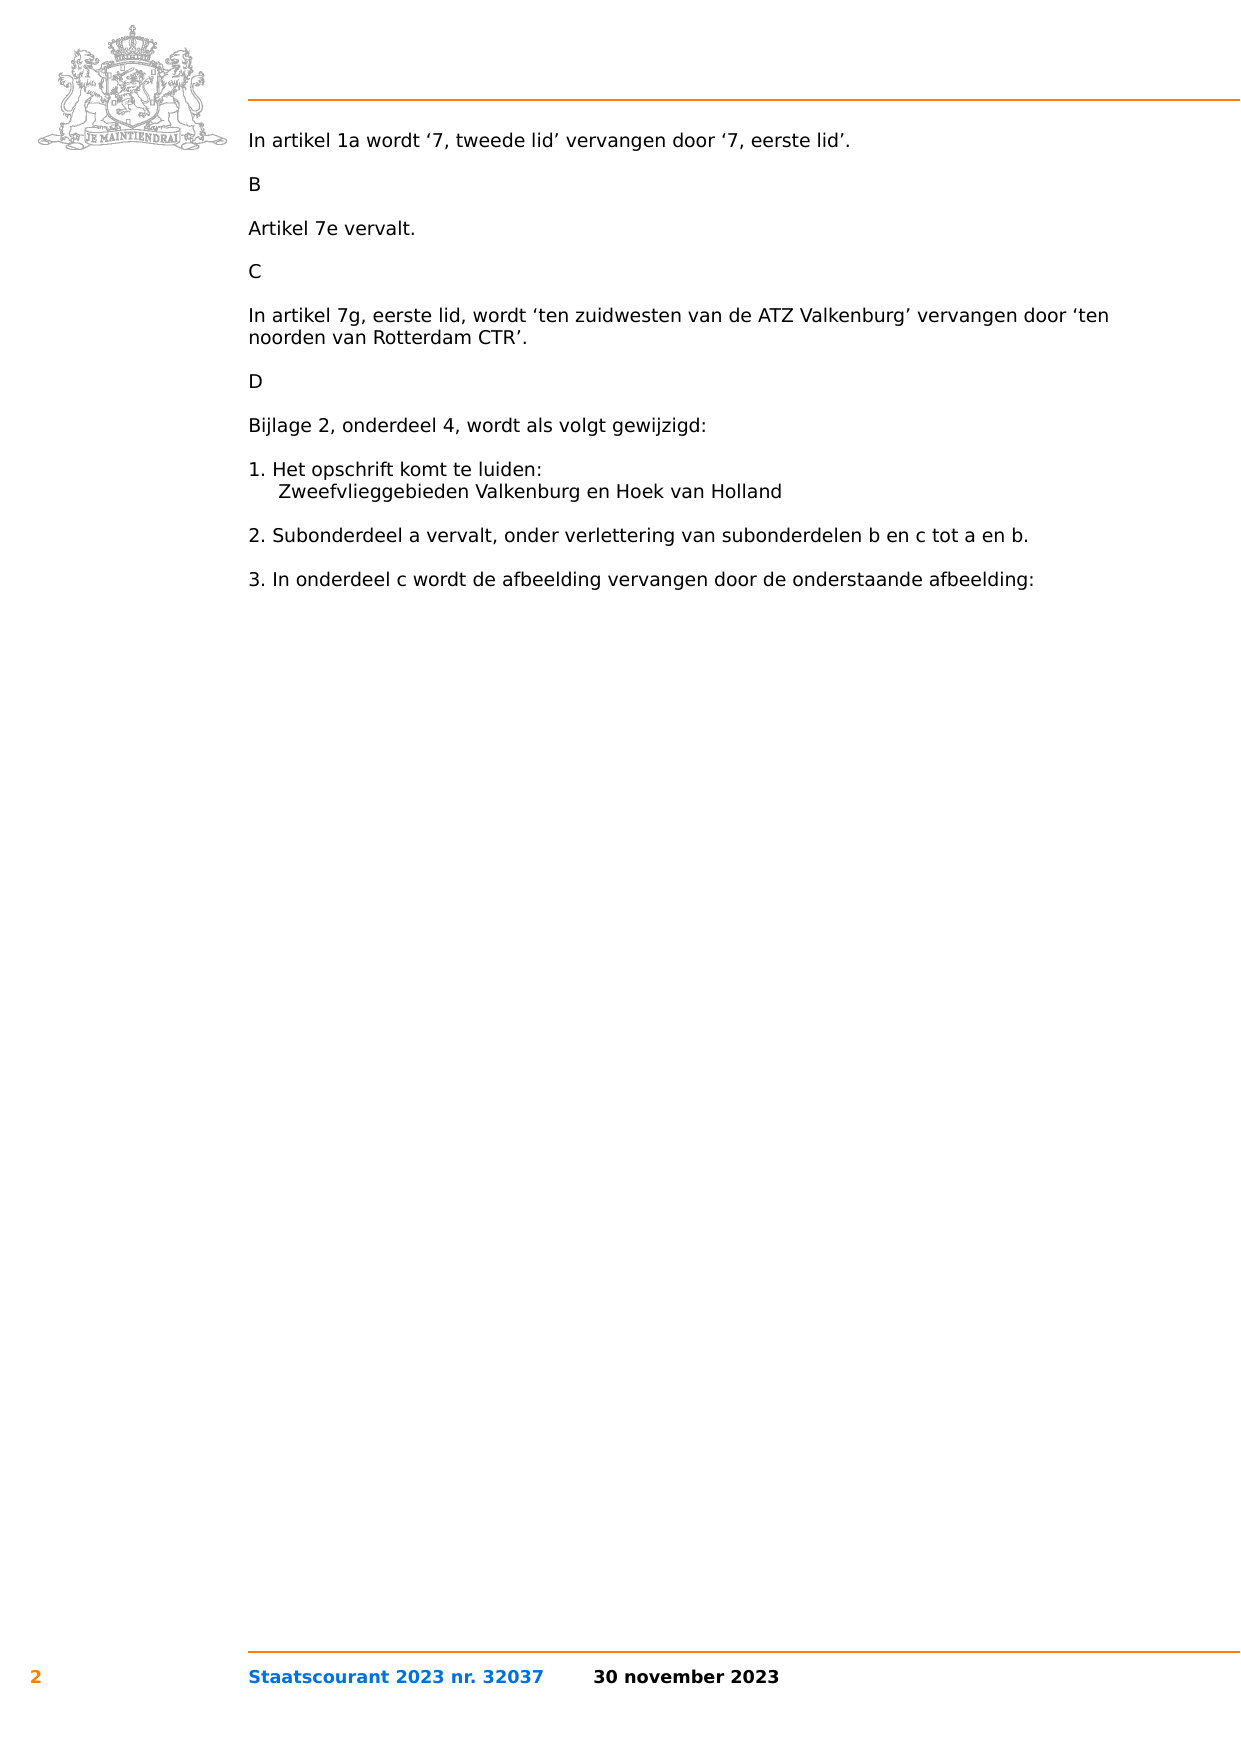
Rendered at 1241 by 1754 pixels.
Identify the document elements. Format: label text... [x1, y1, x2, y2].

text D [248, 371, 1163, 393]
text Bijlage 2, onderdeel 4, wordt als volgt gewijzigd: [248, 415, 1163, 437]
text 3. In onderdeel c wordt de afbeelding vervangen door de onderstaande afbeelding: [248, 568, 1163, 591]
text C [248, 261, 1163, 283]
text 1. Het opschrift komt te luiden: [248, 459, 1163, 481]
text In artikel 7g, eerste lid, wordt ‘ten zuidwesten van de ATZ Valkenburg’ vervangen door ‘ten noorden van Rotterdam CTR’. [248, 305, 1163, 349]
text 2. Subonderdeel a vervalt, onder verlettering van subonderdelen b en c tot a en b. [248, 525, 1163, 547]
picture [38, 25, 227, 150]
text Zweefvlieggebieden Valkenburg en Hoek van Holland [278, 481, 1163, 503]
text B [248, 174, 1163, 196]
text In artikel 1a wordt ‘7, tweede lid’ vervangen door ‘7, eerste lid’. [248, 130, 1163, 152]
text Artikel 7e vervalt. [248, 218, 1163, 239]
